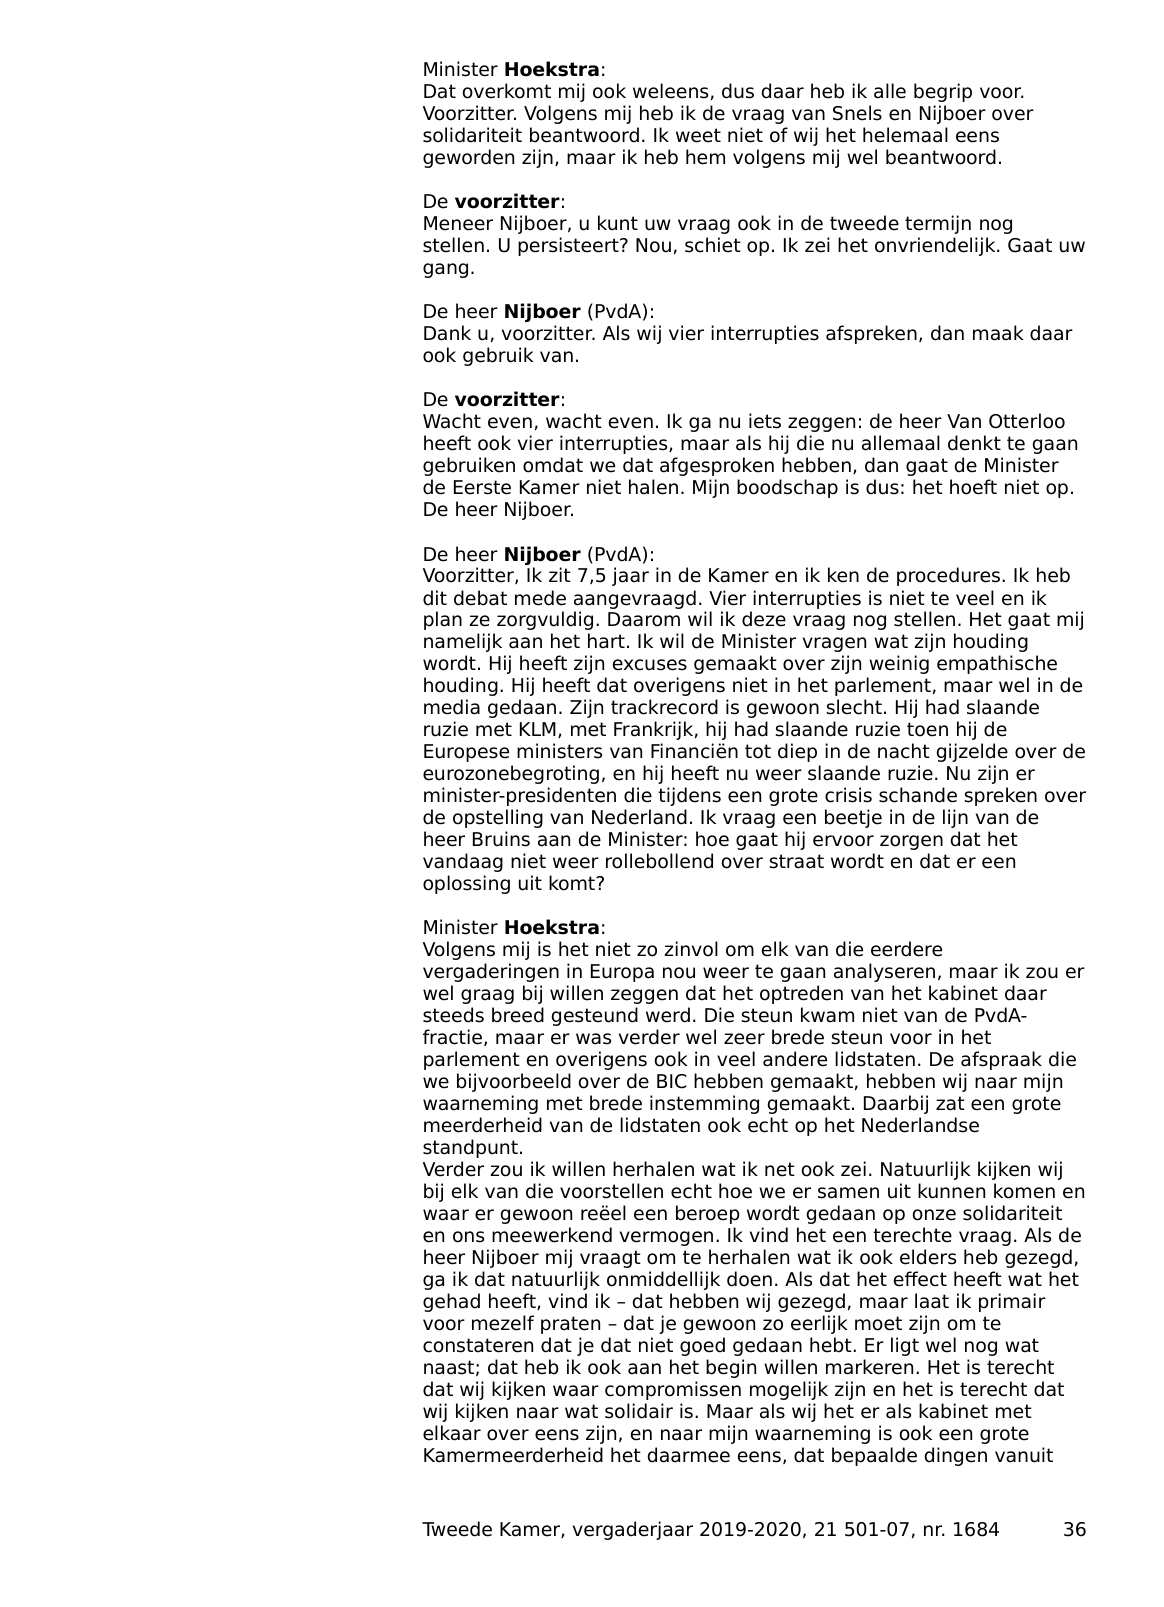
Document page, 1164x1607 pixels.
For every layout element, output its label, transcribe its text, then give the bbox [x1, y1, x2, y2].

text Verder zou ik willen herhalen wat ik net ook zei. Natuurlijk kijken wij bij elk van die voorstellen echt hoe we er samen uit kunnen komen en waar er gewoon reëel een beroep wordt gedaan op onze solidariteit en ons meewerkend vermogen. Ik vind het een terechte vraag. Als de heer Nijboer mij vraagt om te herhalen wat ik ook elders heb gezegd, ga ik dat natuurlijk onmiddellijk doen. Als dat het effect heeft wat het gehad heeft, vind ik – dat hebben wij gezegd, maar laat ik primair voor mezelf praten – dat je gewoon zo eerlijk moet zijn om te constateren dat je dat niet goed gedaan hebt. Er ligt wel nog wat naast; dat heb ik ook aan het begin willen markeren. Het is terecht dat wij kijken waar compromissen mogelijk zijn en het is terecht dat wij kijken naar wat solidair is. Maar als wij het er als kabinet met elkaar over eens zijn, en naar mijn waarneming is ook een grote Kamermeerderheid het daarmee eens, dat bepaalde dingen vanuit [422, 1159, 1087, 1467]
text Meneer Nijboer, u kunt uw vraag ook in de tweede termijn nog stellen. U persisteert? Nou, schiet op. Ik zei het onvriendelijk. Gaat uw gang. [422, 213, 1087, 279]
text Wacht even, wacht even. Ik ga nu iets zeggen: de heer Van Otterloo heeft ook vier interrupties, maar als hij die nu allemaal denkt te gaan gebruiken omdat we dat afgesproken hebben, dan gaat de Minister de Eerste Kamer niet halen. Mijn boodschap is dus: het hoeft niet op. De heer Nijboer. [422, 411, 1087, 521]
text Minister Hoekstra: [422, 917, 1087, 939]
text De voorzitter: [422, 191, 1087, 213]
text Volgens mij is het niet zo zinvol om elk van die eerdere vergaderingen in Europa nou weer te gaan analyseren, maar ik zou er wel graag bij willen zeggen dat het optreden van het kabinet daar steeds breed gesteund werd. Die steun kwam niet van de PvdA-fractie, maar er was verder wel zeer brede steun voor in het parlement en overigens ook in veel andere lidstaten. De afspraak die we bijvoorbeeld over de BIC hebben gemaakt, hebben wij naar mijn waarneming met brede instemming gemaakt. Daarbij zat een grote meerderheid van de lidstaten ook echt op het Nederlandse standpunt. [422, 939, 1087, 1159]
text Minister Hoekstra: [422, 59, 1087, 81]
text Dat overkomt mij ook weleens, dus daar heb ik alle begrip voor. [422, 81, 1087, 103]
text Voorzitter. Volgens mij heb ik de vraag van Snels en Nijboer over solidariteit beantwoord. Ik weet niet of wij het helemaal eens geworden zijn, maar ik heb hem volgens mij wel beantwoord. [422, 103, 1087, 169]
text De heer Nijboer (PvdA): [422, 301, 1087, 323]
text Dank u, voorzitter. Als wij vier interrupties afspreken, dan maak daar ook gebruik van. [422, 323, 1087, 367]
text Voorzitter, Ik zit 7,5 jaar in de Kamer en ik ken de procedures. Ik heb dit debat mede aangevraagd. Vier interrupties is niet te veel en ik plan ze zorgvuldig. Daarom wil ik deze vraag nog stellen. Het gaat mij namelijk aan het hart. Ik wil de Minister vragen wat zijn houding wordt. Hij heeft zijn excuses gemaakt over zijn weinig empathische houding. Hij heeft dat overigens niet in het parlement, maar wel in de media gedaan. Zijn trackrecord is gewoon slecht. Hij had slaande ruzie met KLM, met Frankrijk, hij had slaande ruzie toen hij de Europese ministers van Financiën tot diep in de nacht gijzelde over de eurozonebegroting, en hij heeft nu weer slaande ruzie. Nu zijn er minister-presidenten die tijdens een grote crisis schande spreken over de opstelling van Nederland. Ik vraag een beetje in de lijn van de heer Bruins aan de Minister: hoe gaat hij ervoor zorgen dat het vandaag niet weer rollebollend over straat wordt en dat er een oplossing uit komt? [422, 565, 1087, 895]
text De voorzitter: [422, 389, 1087, 411]
text De heer Nijboer (PvdA): [422, 543, 1087, 565]
